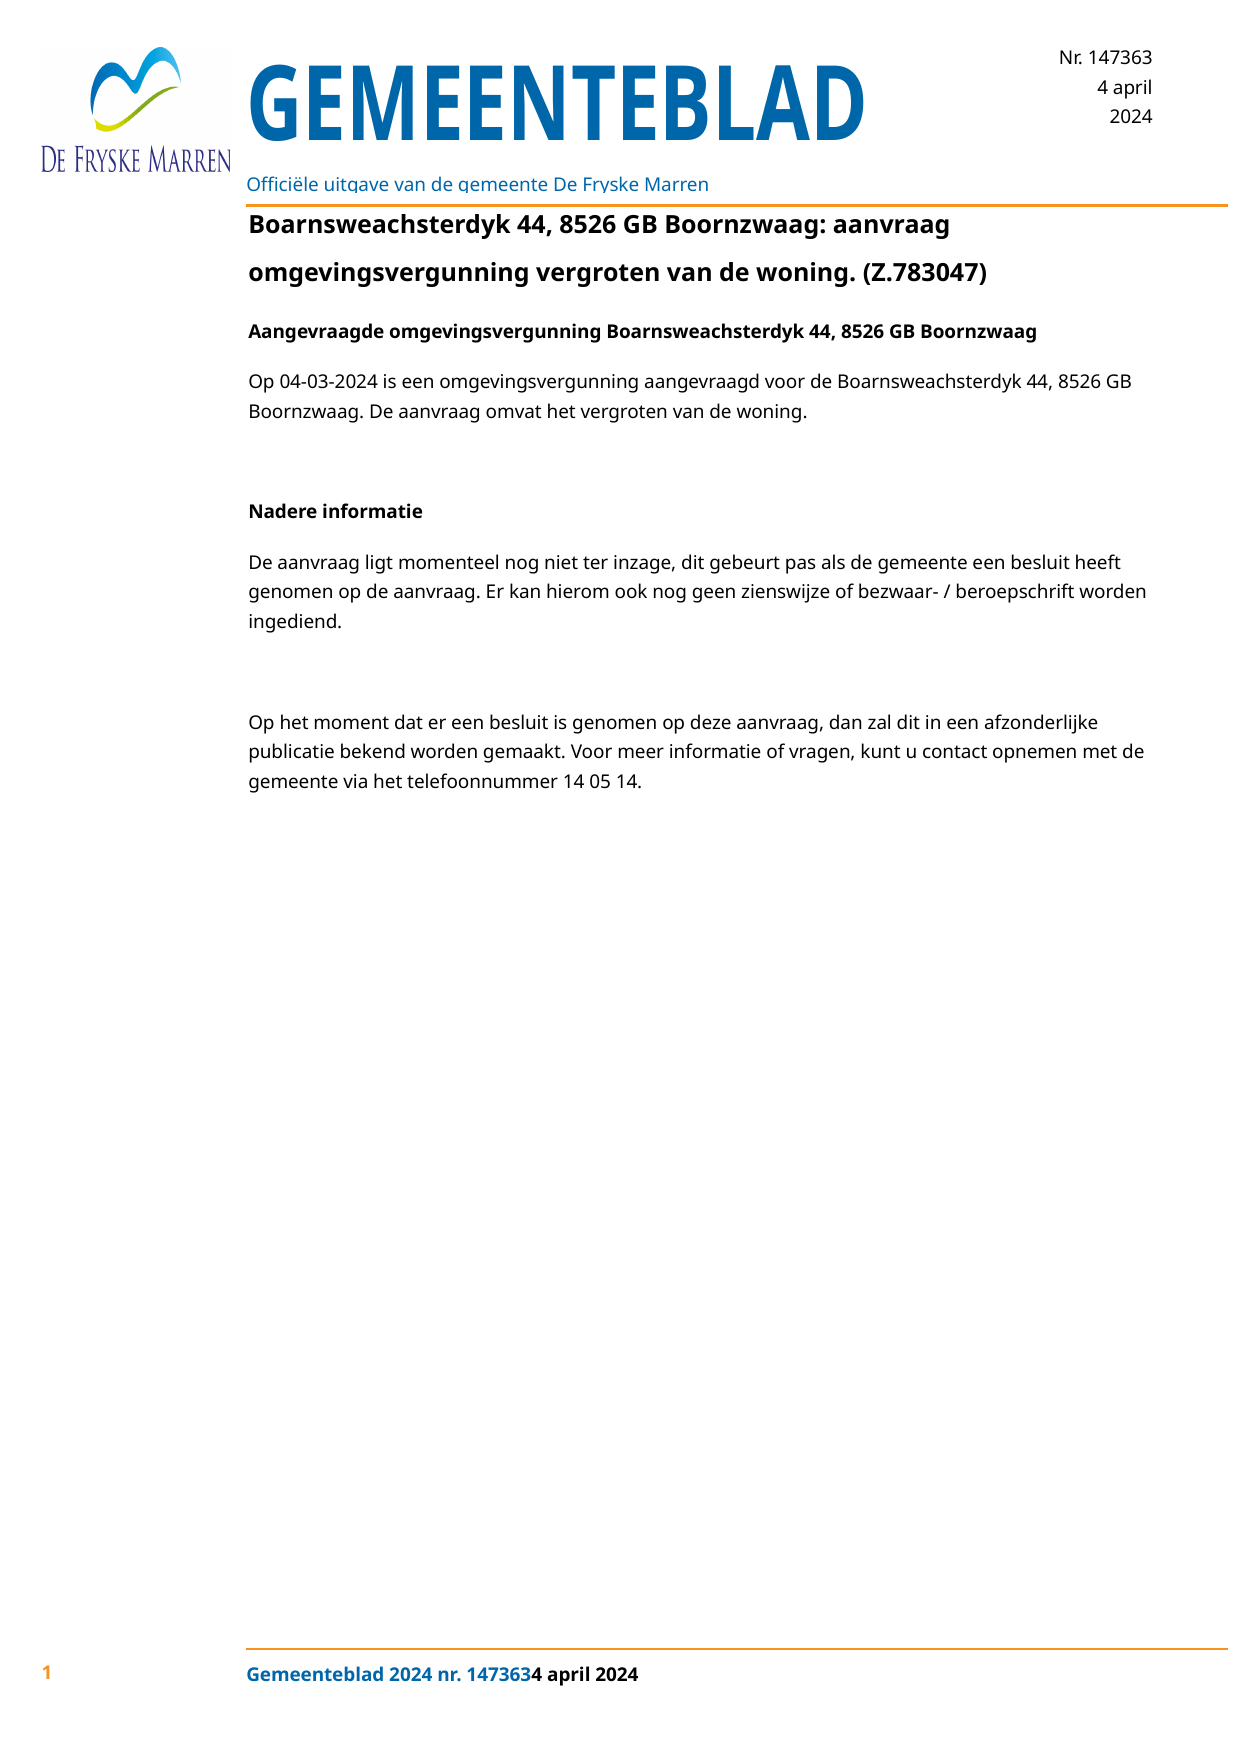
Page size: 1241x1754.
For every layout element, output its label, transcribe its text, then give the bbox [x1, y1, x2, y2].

text Aangevraagde omgevingsvergunning Boarnsweachsterdyk 44, 8526 GB Boornzwaag [248, 318, 1152, 344]
text Boarnsweachsterdyk 44, 8526 GB Boornzwaag: aanvraag omgevingsvergunning vergroten van de woning. (Z.783047) [248, 207, 1152, 288]
text Op 04-03-2024 is een omgevingsvergunning aangevraagd voor de Boarnsweachsterdyk 44, 8526 GB Boornzwaag. De aanvraag omvat het vergroten van de woning. [248, 368, 1152, 424]
text Nadere informatie [248, 499, 1152, 524]
text De aanvraag ligt momenteel nog niet ter inzage, dit gebeurt pas als de gemeente een besluit heeft genomen op de aanvraag. Er kan hierom ook nog geen zienswijze of bezwaar- / beroepschrift worden ingediend. [248, 549, 1152, 634]
text Op het moment dat er een besluit is genomen op deze aanvraag, dan zal dit in een afzonderlijke publicatie bekend worden gemaakt. Voor meer informatie of vragen, kunt u contact opnemen met de gemeente via het telefoonnummer 14 05 14. [248, 709, 1152, 794]
picture [41, 47, 231, 172]
